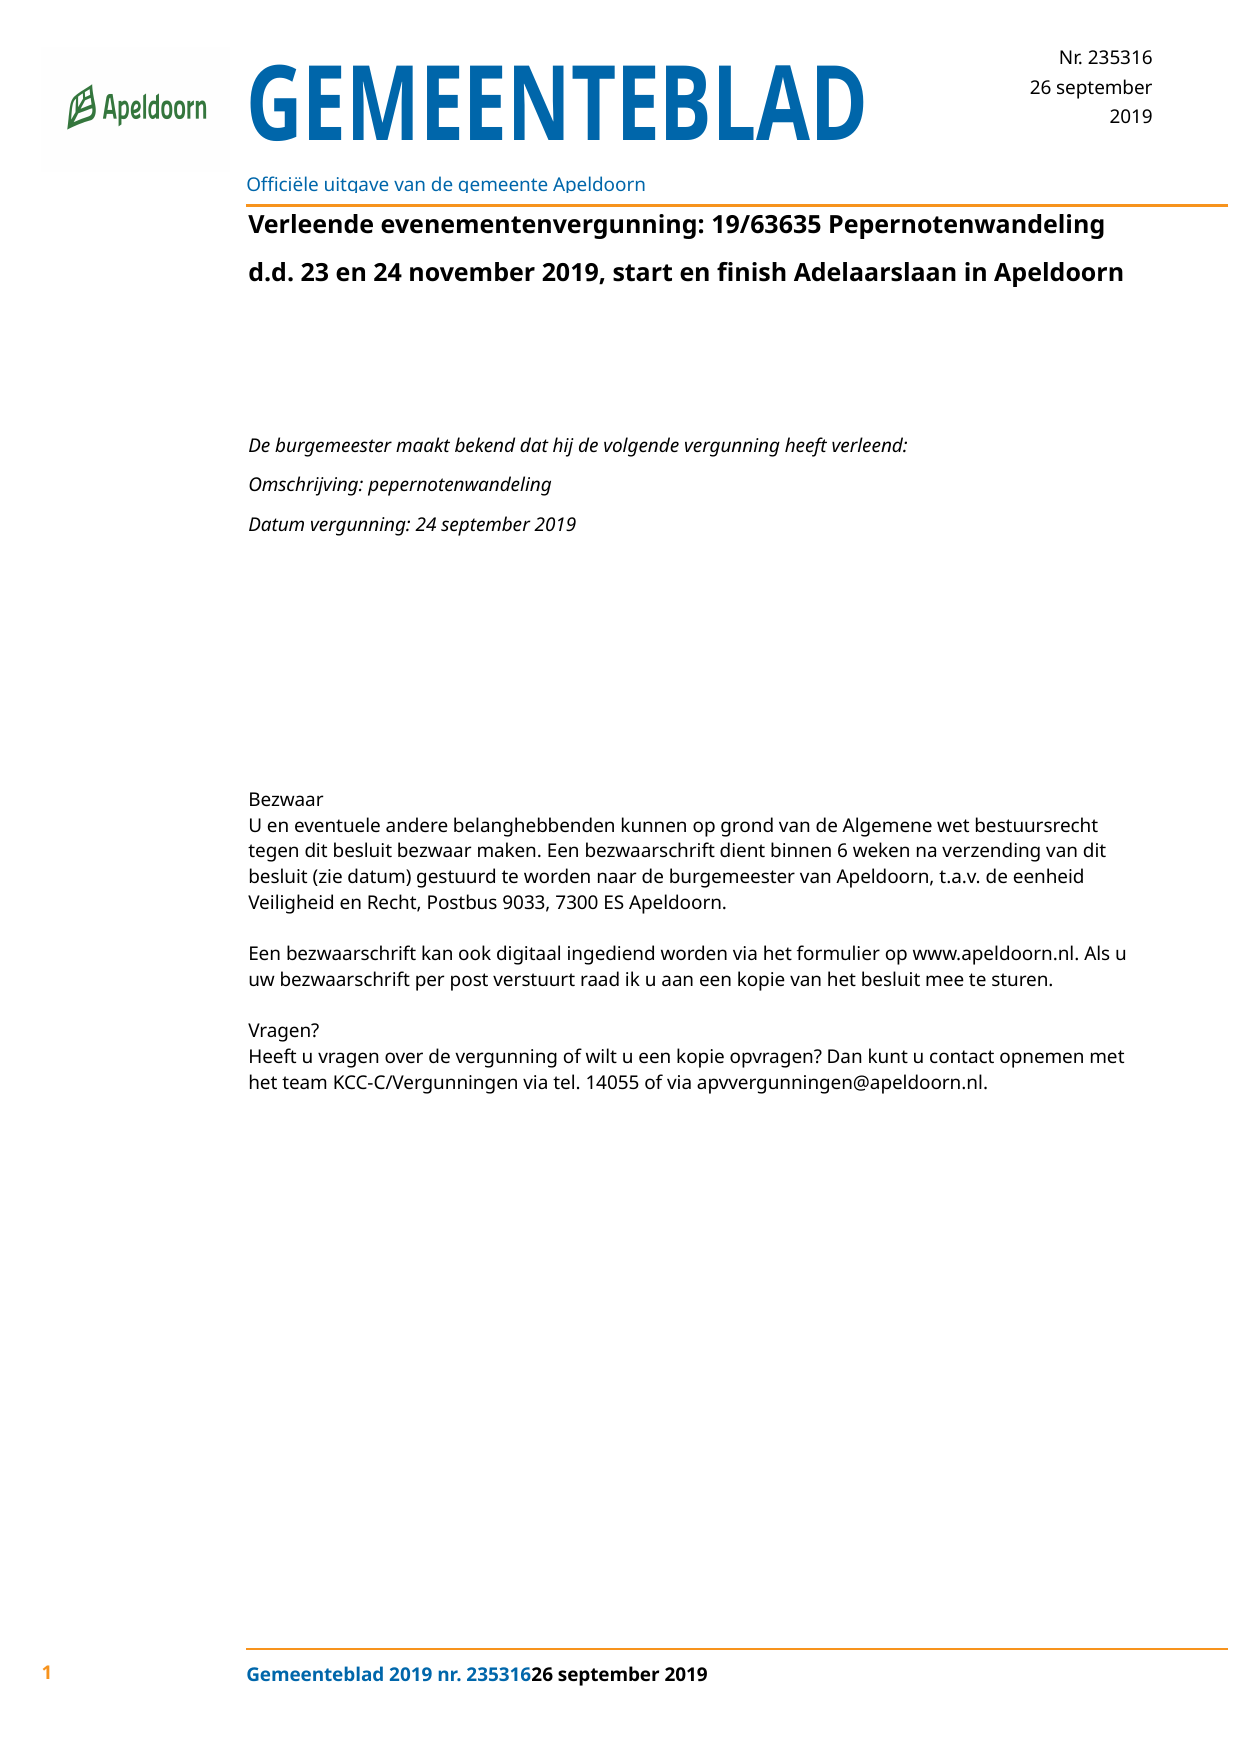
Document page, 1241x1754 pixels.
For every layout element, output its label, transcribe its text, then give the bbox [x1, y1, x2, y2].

text Een bezwaarschrift kan ook digitaal ingediend worden via het formulier op www.apeldoorn.nl. Als u uw bezwaarschrift per post verstuurt raad ik u aan een kopie van het besluit mee te sturen. [248, 940, 1152, 992]
text Bezwaar [248, 786, 1152, 812]
text Datum vergunning: 24 september 2019 [248, 511, 1152, 537]
text Verleende evenementenvergunning: 19/63635 Pepernotenwandeling d.d. 23 en 24 november 2019, start en finish Adelaarslaan in Apeldoorn [248, 207, 1152, 288]
text Omschrijving: pepernotenwandeling [248, 472, 1152, 497]
text Heeft u vragen over de vergunning of wilt u een kopie opvragen? Dan kunt u contact opnemen met het team KCC-C/Vergunningen via tel. 14055 of via apvvergunningen@apeldoorn.nl. [248, 1043, 1152, 1095]
text U en eventuele andere belanghebbenden kunnen op grond van de Algemene wet bestuursrecht tegen dit besluit bezwaar maken. Een bezwaarschrift dient binnen 6 weken na verzending van dit besluit (zie datum) gestuurd te worden naar de burgemeester van Apeldoorn, t.a.v. de eenheid Veiligheid en Recht, Postbus 9033, 7300 ES Apeldoorn. [248, 812, 1152, 915]
picture [41, 47, 231, 172]
text Vragen? [248, 1018, 1152, 1043]
text De burgemeester maakt bekend dat hij de volgende vergunning heeft verleend: [248, 432, 1152, 458]
